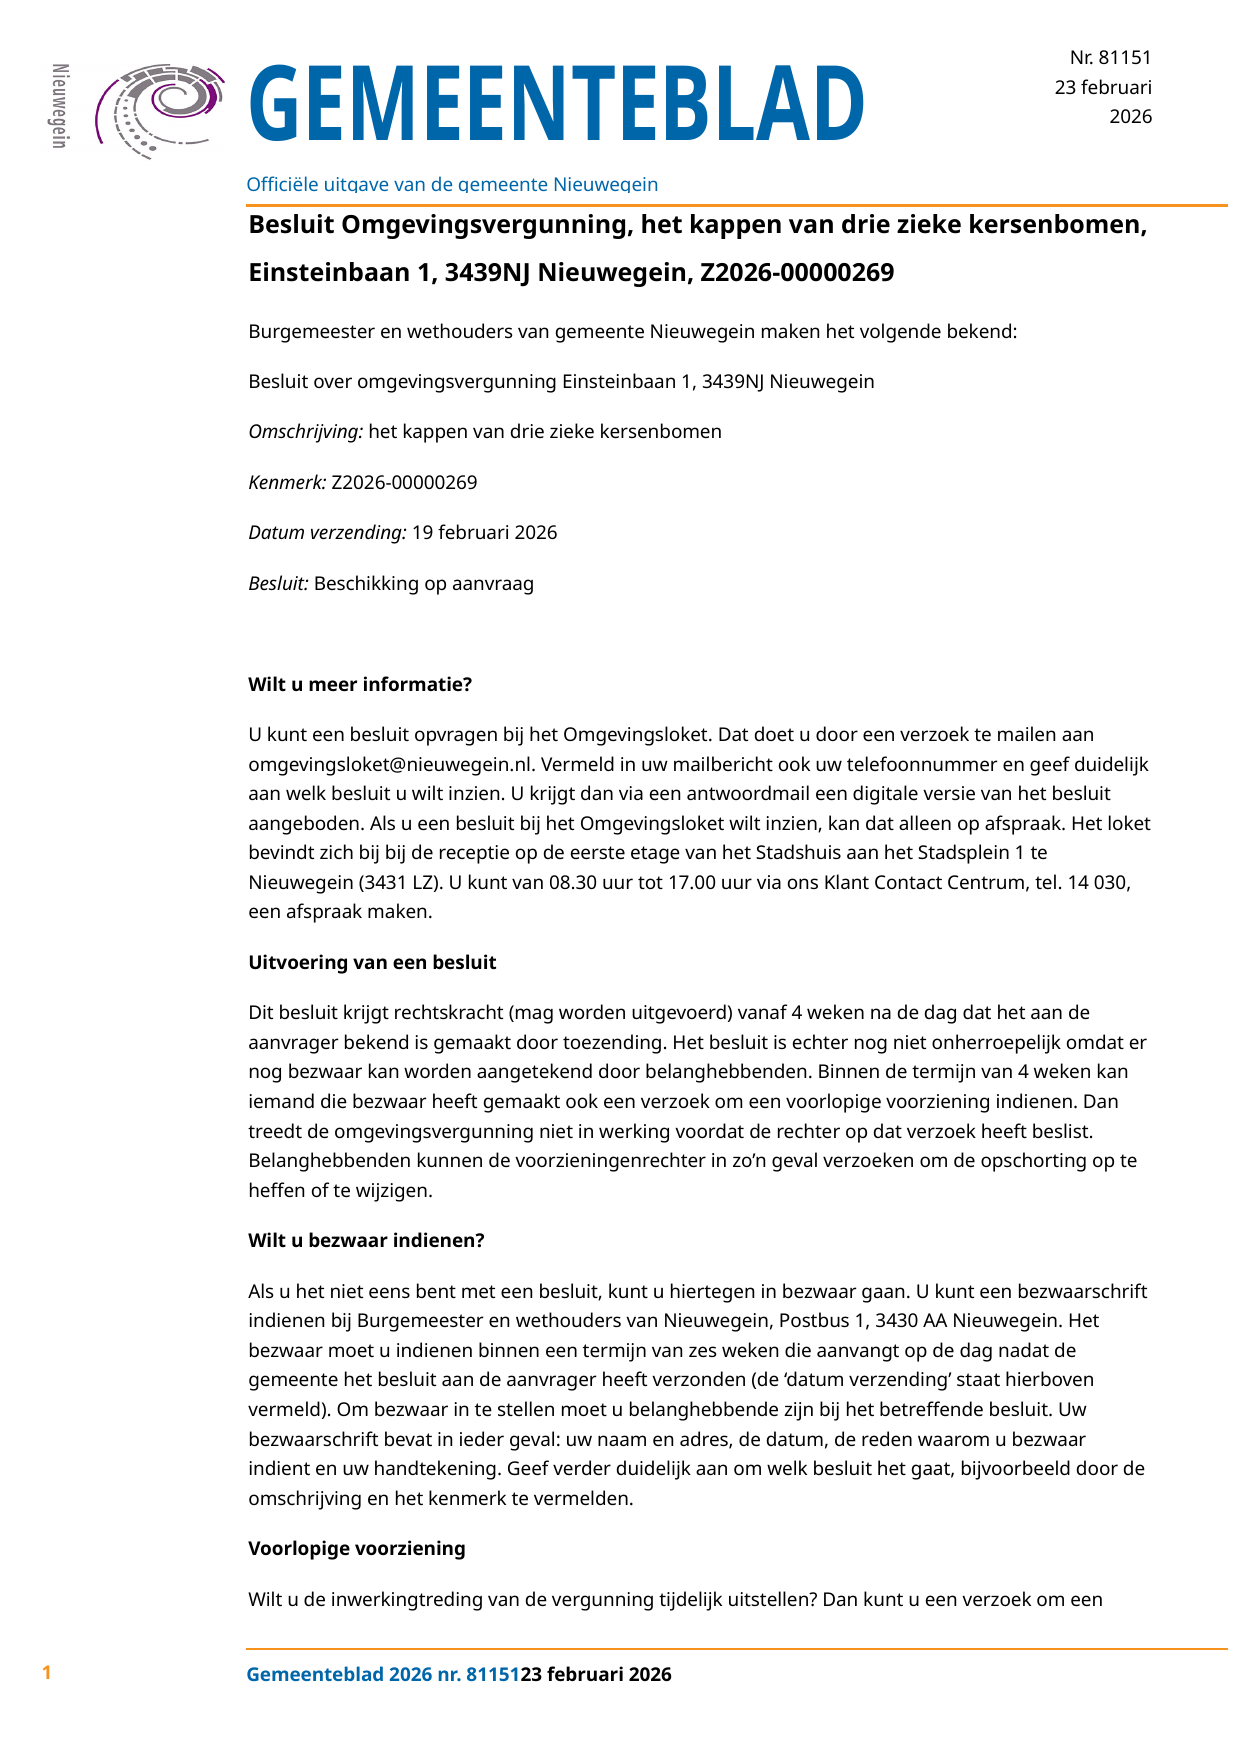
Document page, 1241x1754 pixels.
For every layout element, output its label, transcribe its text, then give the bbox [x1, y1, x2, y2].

text Besluit over omgevingsvergunning Einsteinbaan 1, 3439NJ Nieuwegein [248, 368, 1152, 394]
text Burgemeester en wethouders van gemeente Nieuwegein maken het volgende bekend: [248, 318, 1152, 344]
text Omschrijving: het kappen van drie zieke kersenbomen [248, 419, 1152, 444]
text Wilt u meer informatie? [248, 671, 1152, 697]
text U kunt een besluit opvragen bij het Omgevingsloket. Dat doet u door een verzoek te mailen aan omgevingsloket@nieuwegein.nl. Vermeld in uw mailbericht ook uw telefoonnummer en geef duidelijk aan welk besluit u wilt inzien. U krijgt dan via een antwoordmail een digitale versie van het besluit aangeboden. Als u een besluit bij het Omgevingsloket wilt inzien, kan dat alleen op afspraak. Het loket bevindt zich bij bij de receptie op de eerste etage van het Stadshuis aan het Stadsplein 1 te Nieuwegein (3431 LZ). U kunt van 08.30 uur tot 17.00 uur via ons Klant Contact Centrum, tel. 14 030, een afspraak maken. [248, 721, 1152, 924]
text Voorlopige voorziening [248, 1535, 1152, 1561]
text Datum verzending: 19 februari 2026 [248, 519, 1152, 545]
text Uitvoering van een besluit [248, 949, 1152, 975]
text Besluit: Beschikking op aanvraag [248, 570, 1152, 596]
text Wilt u de inwerkingtreding van de vergunning tijdelijk uitstellen? Dan kunt u een verzoek om een [248, 1586, 1152, 1612]
text Wilt u bezwaar indienen? [248, 1227, 1152, 1253]
picture [41, 47, 231, 172]
text Als u het niet eens bent met een besluit, kunt u hiertegen in bezwaar gaan. U kunt een bezwaarschrift indienen bij Burgemeester en wethouders van Nieuwegein, Postbus 1, 3430 AA Nieuwegein. Het bezwaar moet u indienen binnen een termijn van zes weken die aanvangt op de dag nadat de gemeente het besluit aan de aanvrager heeft verzonden (de ‘datum verzending’ staat hierboven vermeld). Om bezwaar in te stellen moet u belanghebbende zijn bij het betreffende besluit. Uw bezwaarschrift bevat in ieder geval: uw naam en adres, de datum, de reden waarom u bezwaar indient en uw handtekening. Geef verder duidelijk aan om welk besluit het gaat, bijvoorbeeld door de omschrijving en het kenmerk te vermelden. [248, 1278, 1152, 1511]
text Dit besluit krijgt rechtskracht (mag worden uitgevoerd) vanaf 4 weken na de dag dat het aan de aanvrager bekend is gemaakt door toezending. Het besluit is echter nog niet onherroepelijk omdat er nog bezwaar kan worden aangetekend door belanghebbenden. Binnen de termijn van 4 weken kan iemand die bezwaar heeft gemaakt ook een verzoek om een voorlopige voorziening indienen. Dan treedt de omgevingsvergunning niet in werking voordat de rechter op dat verzoek heeft beslist. Belanghebbenden kunnen de voorzieningenrechter in zo’n geval verzoeken om de opschorting op te heffen of te wijzigen. [248, 999, 1152, 1203]
text Besluit Omgevingsvergunning, het kappen van drie zieke kersenbomen, Einsteinbaan 1, 3439NJ Nieuwegein, Z2026-00000269 [248, 207, 1152, 288]
text Kenmerk: Z2026-00000269 [248, 469, 1152, 495]
